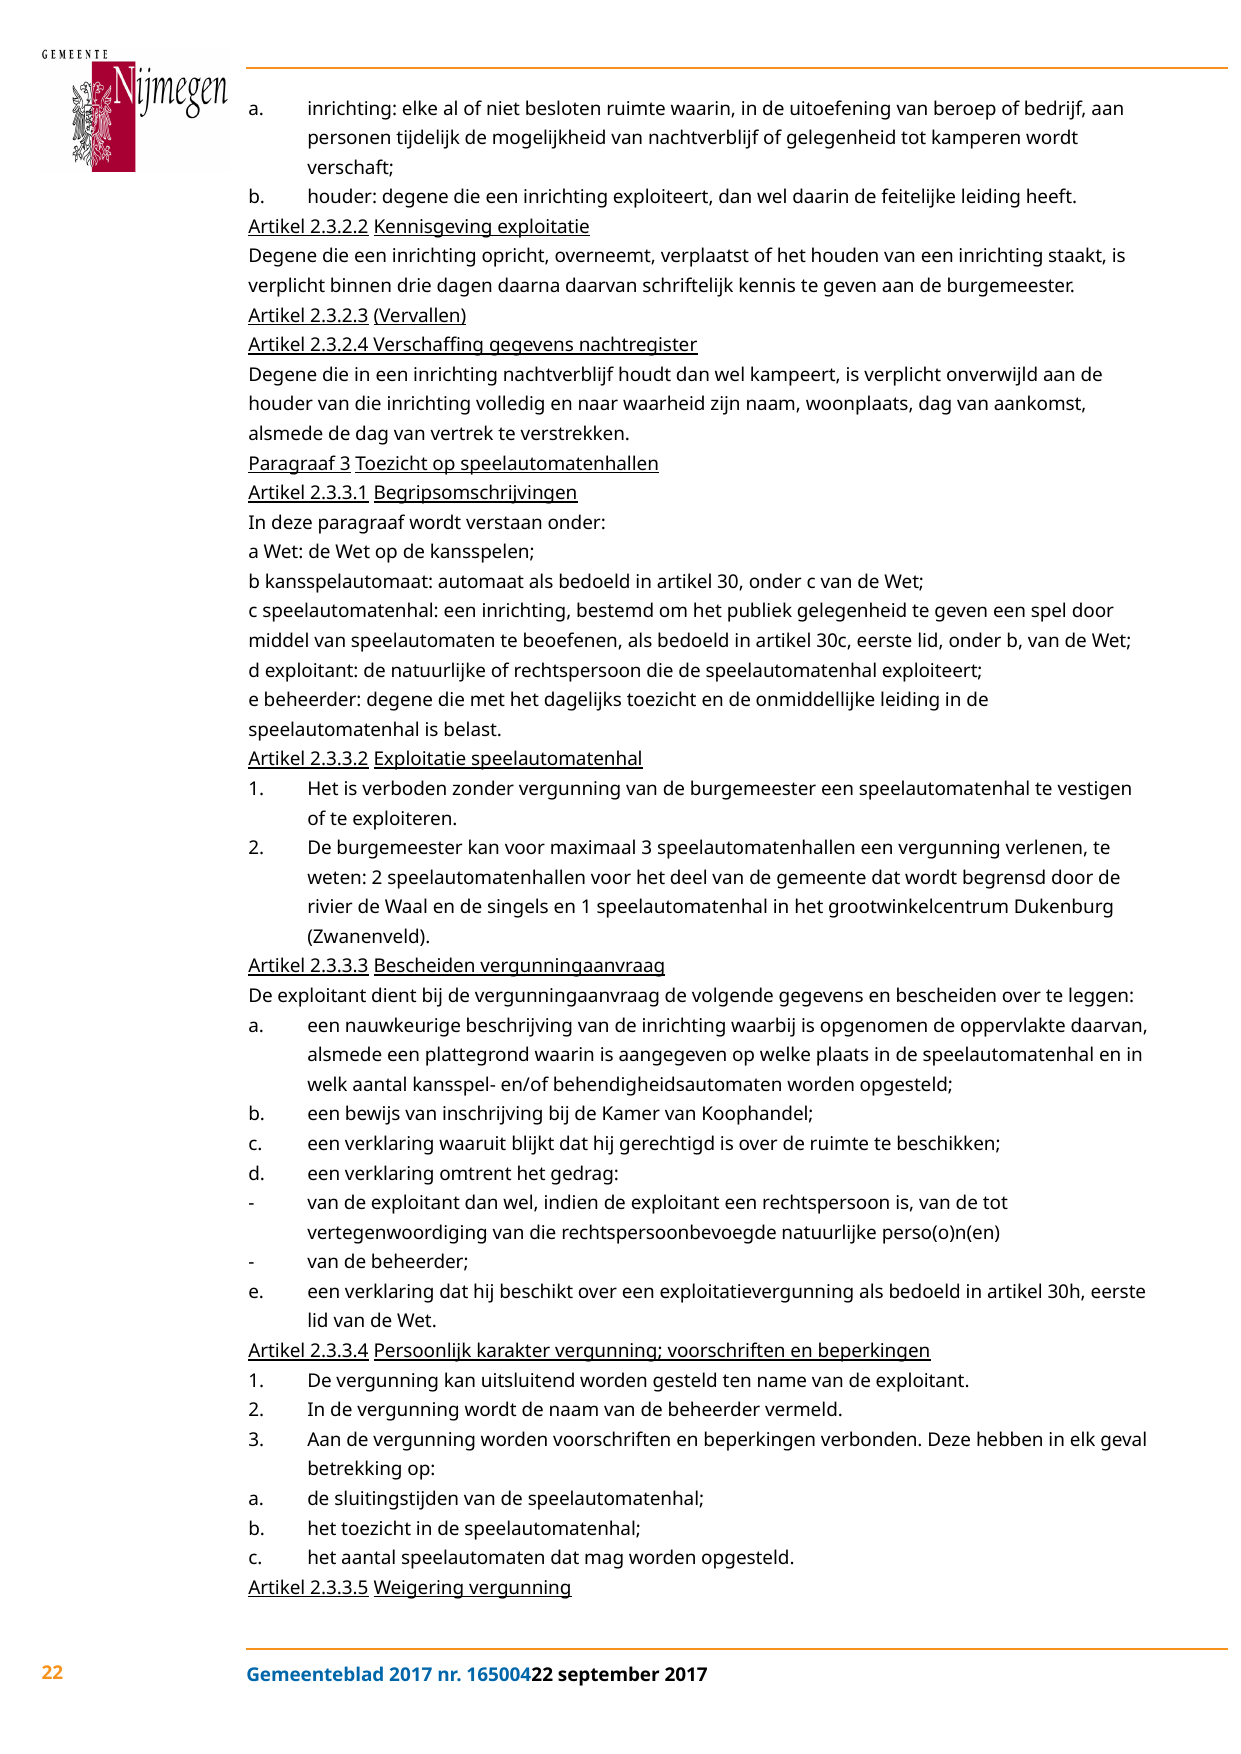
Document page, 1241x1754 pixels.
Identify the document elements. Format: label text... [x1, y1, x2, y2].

list houder: degene die een inrichting exploiteert, dan wel daarin de feitelijke leiding heeft. [248, 183, 1152, 209]
list Het is verboden zonder vergunning van de burgemeester een speelautomatenhal te vestigen of te exploiteren. [248, 775, 1152, 831]
text Artikel 2.3.2.3 (Vervallen) [248, 302, 1152, 328]
list het toezicht in de speelautomatenhal; [248, 1515, 1152, 1541]
text Artikel 2.3.3.1 Begripsomschrijvingen [248, 479, 1152, 505]
list een verklaring dat hij beschikt over een exploitatievergunning als bedoeld in artikel 30h, eerste lid van de Wet. [248, 1278, 1152, 1333]
text Artikel 2.3.2.4 Verschaffing gegevens nachtregister [248, 331, 1152, 357]
text Paragraaf 3 Toezicht op speelautomatenhallen [248, 450, 1152, 476]
text Artikel 2.3.3.3 Bescheiden vergunningaanvraag [248, 953, 1152, 978]
list inrichting: elke al of niet besloten ruimte waarin, in de uitoefening van beroep of bedrijf, aan personen tijdelijk de mogelijkheid van nachtverblijf of gelegenheid tot kamperen wordt verschaft; [248, 95, 1152, 180]
text Degene die in een inrichting nachtverblijf houdt dan wel kampeert, is verplicht onverwijld aan de houder van die inrichting volledig en naar waarheid zijn naam, woonplaats, dag van aankomst, alsmede de dag van vertrek te verstrekken. [248, 361, 1152, 446]
list van de beheerder; [248, 1248, 1152, 1274]
text e beheerder: degene die met het dagelijks toezicht en de onmiddellijke leiding in de speelautomatenhal is belast. [248, 686, 1152, 742]
text Degene die een inrichting opricht, overneemt, verplaatst of het houden van een inrichting staakt, is verplicht binnen drie dagen daarna daarvan schriftelijk kennis te geven aan de burgemeester. [248, 243, 1152, 298]
list van de exploitant dan wel, indien de exploitant een rechtspersoon is, van de tot vertegenwoordiging van die rechtspersoonbevoegde natuurlijke perso(o)n(en) [248, 1189, 1152, 1245]
text Artikel 2.3.3.4 Persoonlijk karakter vergunning; voorschriften en beperkingen [248, 1337, 1152, 1363]
list een verklaring omtrent het gedrag: [248, 1160, 1152, 1186]
text a Wet: de Wet op de kansspelen; [248, 538, 1152, 564]
text d exploitant: de natuurlijke of rechtspersoon die de speelautomatenhal exploiteert; [248, 657, 1152, 683]
text Artikel 2.3.2.2 Kennisgeving exploitatie [248, 213, 1152, 239]
list In de vergunning wordt de naam van de beheerder vermeld. [248, 1396, 1152, 1422]
list een nauwkeurige beschrijving van de inrichting waarbij is opgenomen de oppervlakte daarvan, alsmede een plattegrond waarin is aangegeven op welke plaats in de speelautomatenhal en in welk aantal kansspel- en/of behendigheidsautomaten worden opgesteld; [248, 1012, 1152, 1097]
list De vergunning kan uitsluitend worden gesteld ten name van de exploitant. [248, 1367, 1152, 1393]
list Aan de vergunning worden voorschriften en beperkingen verbonden. Deze hebben in elk geval betrekking op: [248, 1426, 1152, 1481]
text De exploitant dient bij de vergunningaanvraag de volgende gegevens en bescheiden over te leggen: [248, 982, 1152, 1008]
text Artikel 2.3.3.5 Weigering vergunning [248, 1574, 1152, 1600]
text In deze paragraaf wordt verstaan onder: [248, 509, 1152, 535]
text b kansspelautomaat: automaat als bedoeld in artikel 30, onder c van de Wet; [248, 568, 1152, 594]
picture [41, 47, 231, 172]
list het aantal speelautomaten dat mag worden opgesteld. [248, 1544, 1152, 1570]
list een verklaring waaruit blijkt dat hij gerechtigd is over de ruimte te beschikken; [248, 1130, 1152, 1156]
list de sluitingstijden van de speelautomatenhal; [248, 1485, 1152, 1511]
text c speelautomatenhal: een inrichting, bestemd om het publiek gelegenheid te geven een spel door middel van speelautomaten te beoefenen, als bedoeld in artikel 30c, eerste lid, onder b, van de Wet; [248, 598, 1152, 653]
text Artikel 2.3.3.2 Exploitatie speelautomatenhal [248, 746, 1152, 771]
list De burgemeester kan voor maximaal 3 speelautomatenhallen een vergunning verlenen, te weten: 2 speelautomatenhallen voor het deel van de gemeente dat wordt begrensd door de rivier de Waal en de singels en 1 speelautomatenhal in het grootwinkelcentrum Dukenburg (Zwanenveld). [248, 834, 1152, 949]
list een bewijs van inschrijving bij de Kamer van Koophandel; [248, 1101, 1152, 1126]
